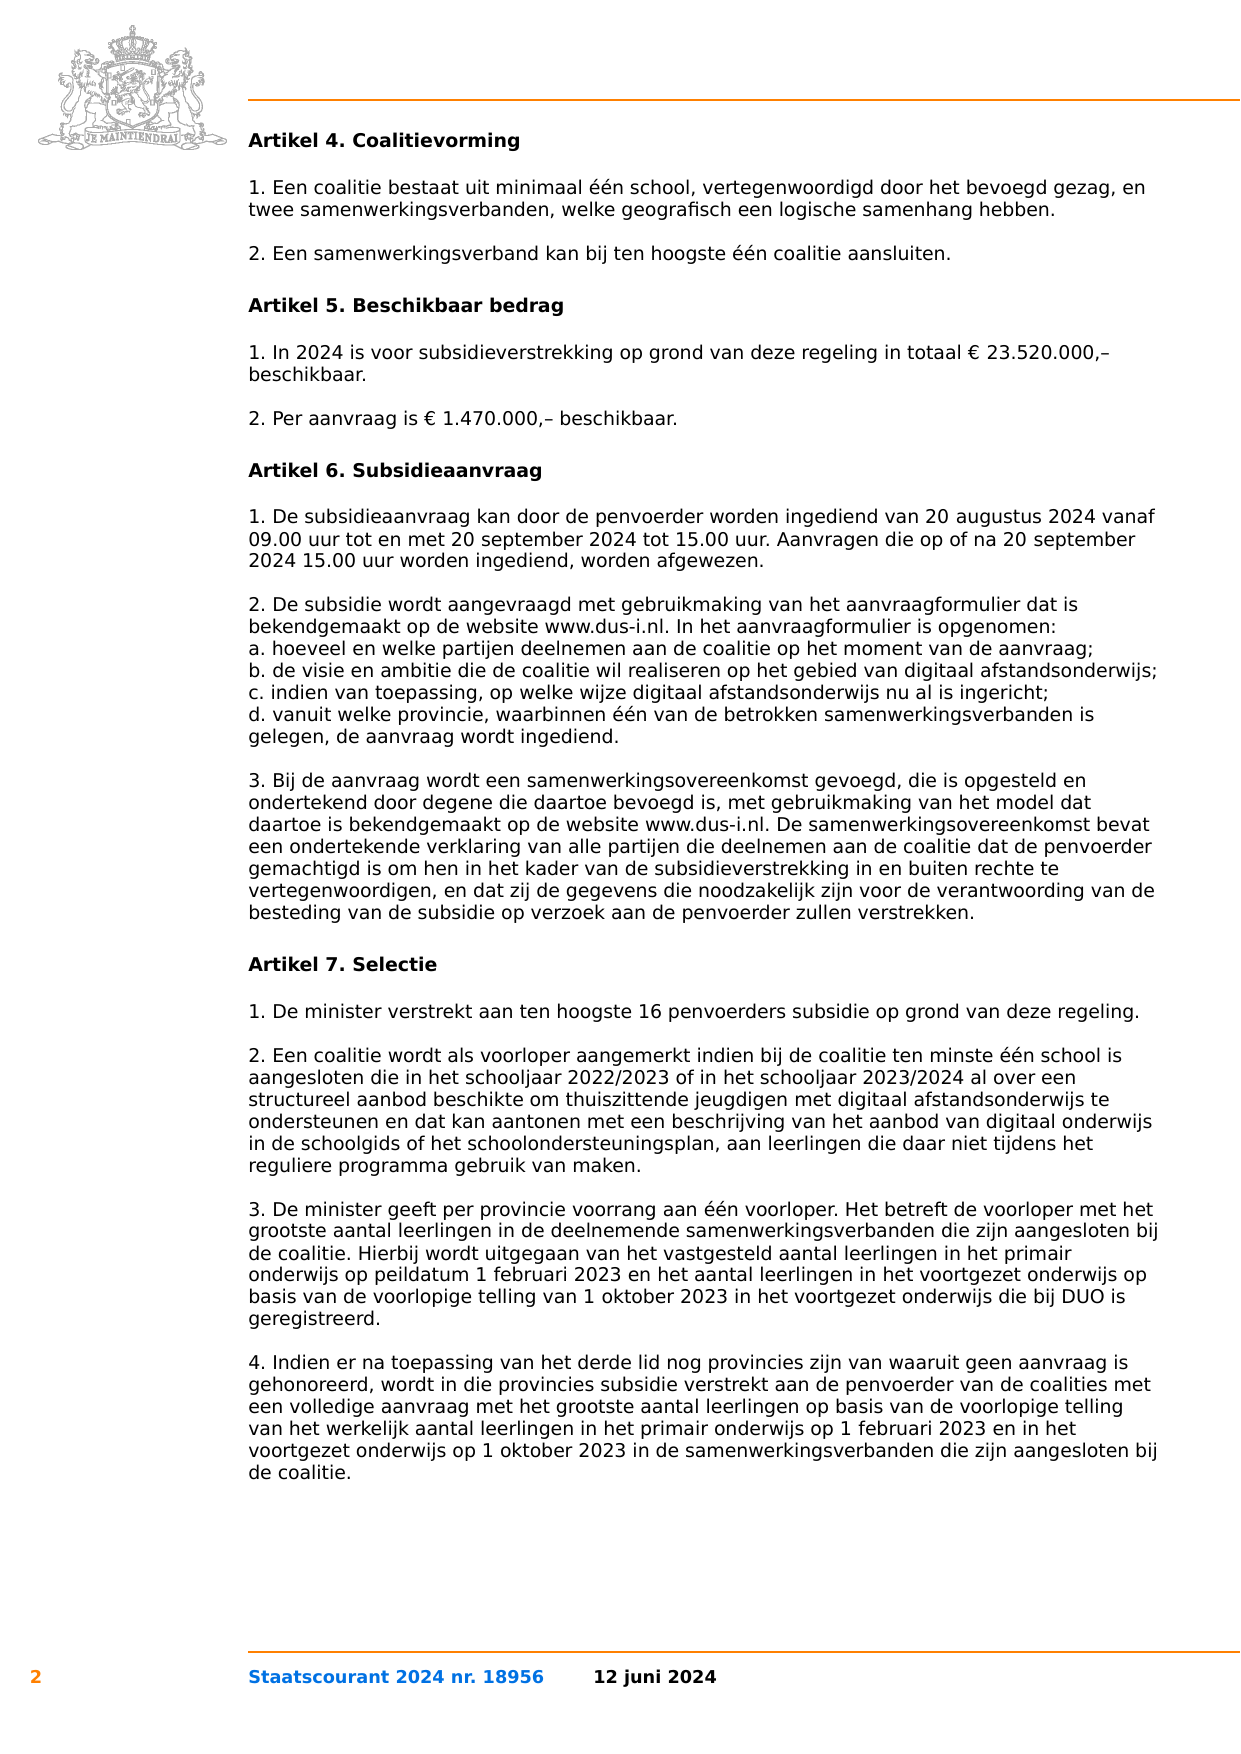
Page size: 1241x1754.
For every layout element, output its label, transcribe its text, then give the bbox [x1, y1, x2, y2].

text a. hoeveel en welke partijen deelnemen aan de coalitie op het moment van de aanvraag; [248, 638, 1163, 660]
text 3. Bij de aanvraag wordt een samenwerkingsovereenkomst gevoegd, die is opgesteld en ondertekend door degene die daartoe bevoegd is, met gebruikmaking van het model dat daartoe is bekendgemaakt op de website www.dus-i.nl. De samenwerkingsovereenkomst bevat een ondertekende verklaring van alle partijen die deelnemen aan de coalitie dat de penvoerder gemachtigd is om hen in het kader van de subsidieverstrekking in en buiten rechte te vertegenwoordigen, en dat zij de gegevens die noodzakelijk zijn voor de verantwoording van de besteding van de subsidie op verzoek aan de penvoerder zullen verstrekken. [248, 770, 1163, 924]
text 1. De minister verstrekt aan ten hoogste 16 penvoerders subsidie op grond van deze regeling. [248, 1001, 1163, 1023]
text 2. Per aanvraag is € 1.470.000,– beschikbaar. [248, 407, 1163, 429]
picture [38, 25, 227, 150]
text 3. De minister geeft per provincie voorrang aan één voorloper. Het betreft de voorloper met het grootste aantal leerlingen in de deelnemende samenwerkingsverbanden die zijn aangesloten bij de coalitie. Hierbij wordt uitgegaan van het vastgesteld aantal leerlingen in het primair onderwijs op peildatum 1 februari 2023 en het aantal leerlingen in het voortgezet onderwijs op basis van de voorlopige telling van 1 oktober 2023 in het voortgezet onderwijs die bij DUO is geregistreerd. [248, 1198, 1163, 1330]
text b. de visie en ambitie die de coalitie wil realiseren op het gebied van digitaal afstandsonderwijs; [248, 660, 1163, 682]
subtitle Artikel 7. Selectie [248, 954, 1163, 976]
text d. vanuit welke provincie, waarbinnen één van de betrokken samenwerkingsverbanden is gelegen, de aanvraag wordt ingediend. [248, 704, 1163, 748]
text c. indien van toepassing, op welke wijze digitaal afstandsonderwijs nu al is ingericht; [248, 682, 1163, 704]
subtitle Artikel 5. Beschikbaar bedrag [248, 295, 1163, 317]
subtitle Artikel 4. Coalitievorming [248, 130, 1163, 152]
subtitle Artikel 6. Subsidieaanvraag [248, 459, 1163, 481]
text 1. Een coalitie bestaat uit minimaal één school, vertegenwoordigd door het bevoegd gezag, en twee samenwerkingsverbanden, welke geografisch een logische samenhang hebben. [248, 177, 1163, 221]
text 2. Een coalitie wordt als voorloper aangemerkt indien bij de coalitie ten minste één school is aangesloten die in het schooljaar 2022/2023 of in het schooljaar 2023/2024 al over een structureel aanbod beschikte om thuiszittende jeugdigen met digitaal afstandsonderwijs te ondersteunen en dat kan aantonen met een beschrijving van het aanbod van digitaal onderwijs in de schoolgids of het schoolondersteuningsplan, aan leerlingen die daar niet tijdens het reguliere programma gebruik van maken. [248, 1045, 1163, 1177]
text 1. In 2024 is voor subsidieverstrekking op grond van deze regeling in totaal € 23.520.000,– beschikbaar. [248, 342, 1163, 386]
text 1. De subsidieaanvraag kan door de penvoerder worden ingediend van 20 augustus 2024 vanaf 09.00 uur tot en met 20 september 2024 tot 15.00 uur. Aanvragen die op of na 20 september 2024 15.00 uur worden ingediend, worden afgewezen. [248, 506, 1163, 572]
text 2. Een samenwerkingsverband kan bij ten hoogste één coalitie aansluiten. [248, 243, 1163, 265]
text 2. De subsidie wordt aangevraagd met gebruikmaking van het aanvraagformulier dat is bekendgemaakt op de website www.dus-i.nl. In het aanvraagformulier is opgenomen: [248, 594, 1163, 638]
text 4. Indien er na toepassing van het derde lid nog provincies zijn van waaruit geen aanvraag is gehonoreerd, wordt in die provincies subsidie verstrekt aan de penvoerder van de coalities met een volledige aanvraag met het grootste aantal leerlingen op basis van de voorlopige telling van het werkelijk aantal leerlingen in het primair onderwijs op 1 februari 2023 en in het voortgezet onderwijs op 1 oktober 2023 in de samenwerkingsverbanden die zijn aangesloten bij de coalitie. [248, 1352, 1163, 1484]
